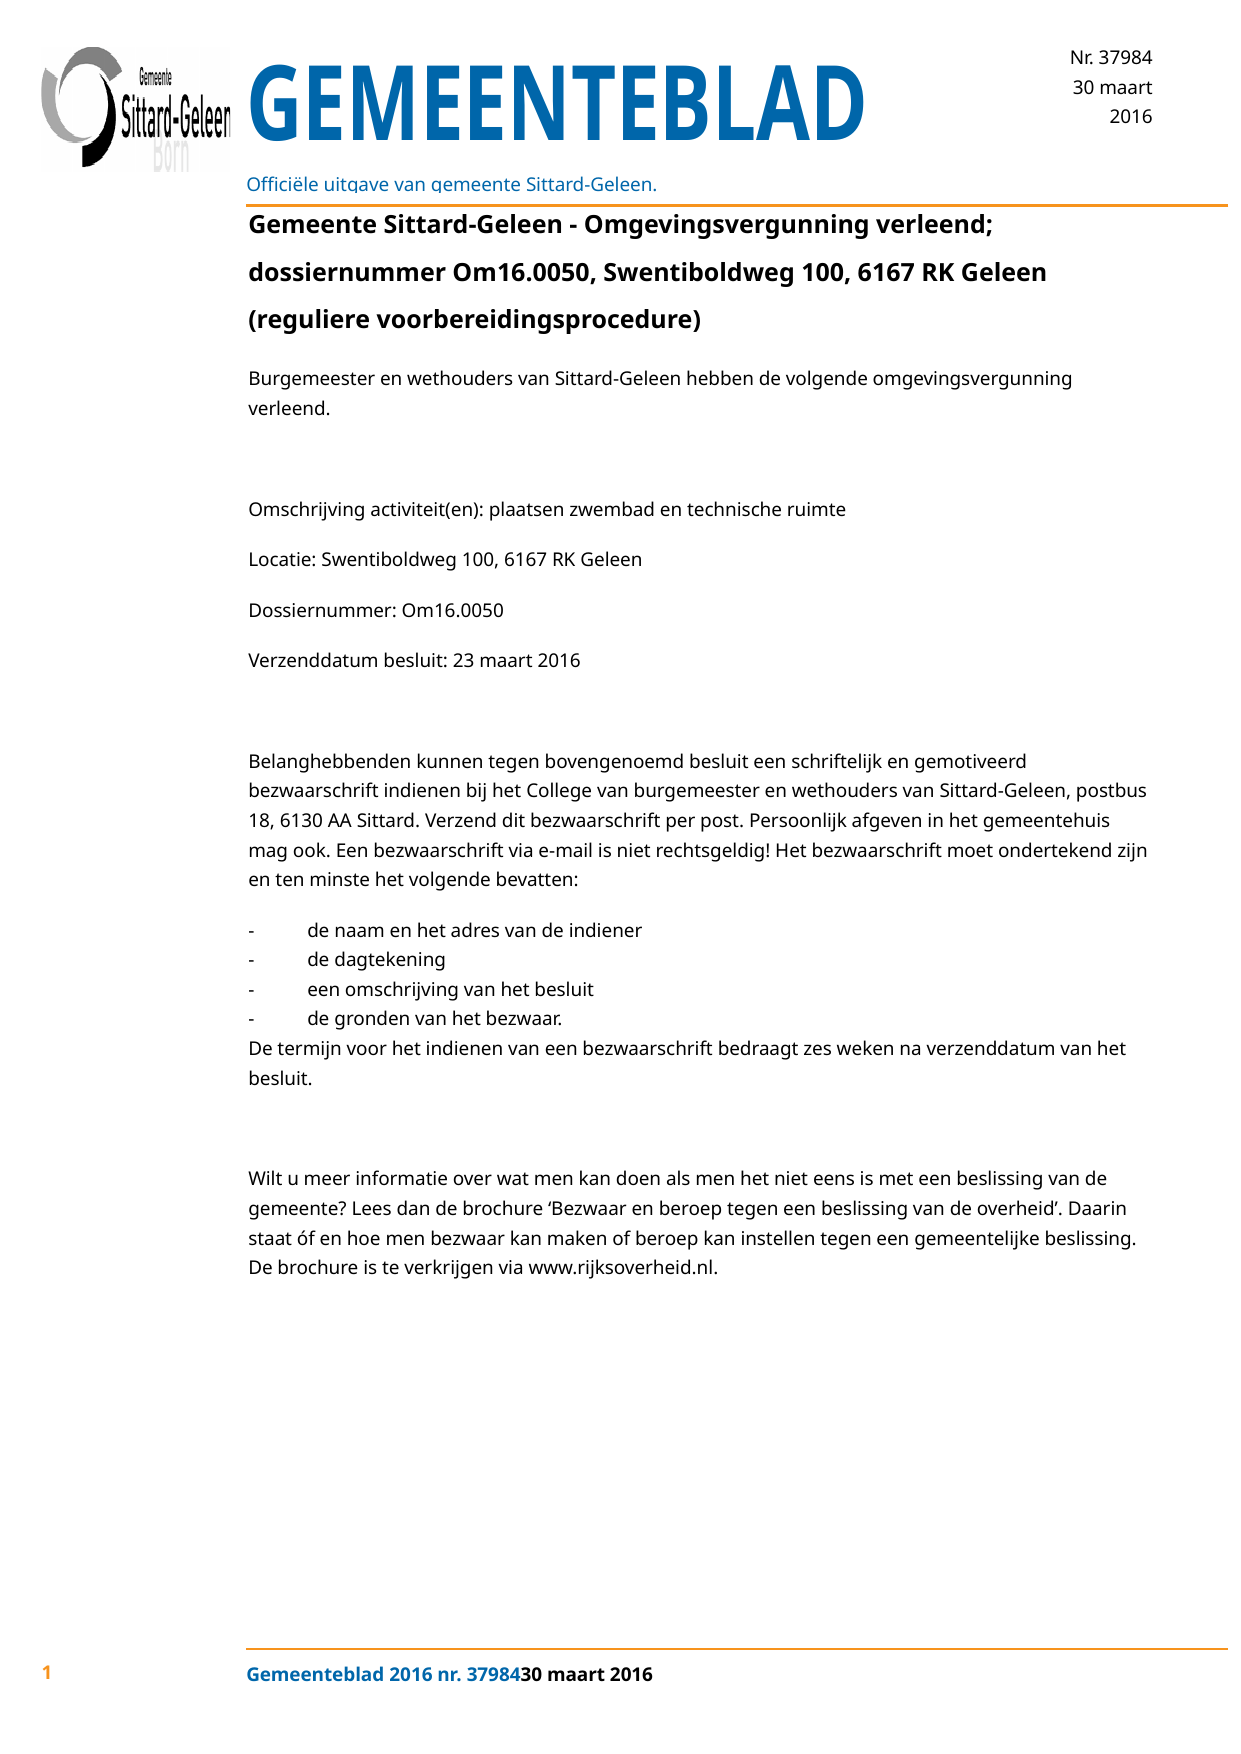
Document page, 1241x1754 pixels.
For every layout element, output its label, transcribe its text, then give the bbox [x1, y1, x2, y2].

list de naam en het adres van de indiener [248, 917, 1152, 942]
list de gronden van het bezwaar. [248, 1006, 1152, 1031]
text Wilt u meer informatie over wat men kan doen als men het niet eens is met een beslissing van de gemeente? Lees dan de brochure ‘Bezwaar en beroep tegen een beslissing van de overheid’. Daarin staat óf en hoe men bezwaar kan maken of beroep kan instellen tegen een gemeentelijke beslissing. De brochure is te verkrijgen via www.rijksoverheid.nl. [248, 1166, 1152, 1280]
list een omschrijving van het besluit [248, 976, 1152, 1002]
list de dagtekening [248, 946, 1152, 972]
text Omschrijving activiteit(en): plaatsen zwembad en technische ruimte [248, 496, 1152, 522]
text Belanghebbenden kunnen tegen bovengenoemd besluit een schriftelijk en gemotiveerd bezwaarschrift indienen bij het College van burgemeester en wethouders van Sittard-Geleen, postbus 18, 6130 AA Sittard. Verzend dit bezwaarschrift per post. Persoonlijk afgeven in het gemeentehuis mag ook. Een bezwaarschrift via e-mail is niet rechtsgeldig! Het bezwaarschrift moet ondertekend zijn en ten minste het volgende bevatten: [248, 748, 1152, 892]
text Verzenddatum besluit: 23 maart 2016 [248, 647, 1152, 673]
picture [41, 47, 231, 172]
text Burgemeester en wethouders van Sittard-Geleen hebben de volgende omgevingsvergunning verleend. [248, 366, 1152, 421]
text De termijn voor het indienen van een bezwaarschrift bedraagt zes weken na verzenddatum van het besluit. [248, 1035, 1152, 1090]
text Locatie: Swentiboldweg 100, 6167 RK Geleen [248, 546, 1152, 572]
text Dossiernummer: Om16.0050 [248, 597, 1152, 622]
text Gemeente Sittard-Geleen - Omgevingsvergunning verleend; dossiernummer Om16.0050, Swentiboldweg 100, 6167 RK Geleen (reguliere voorbereidingsprocedure) [248, 207, 1152, 336]
